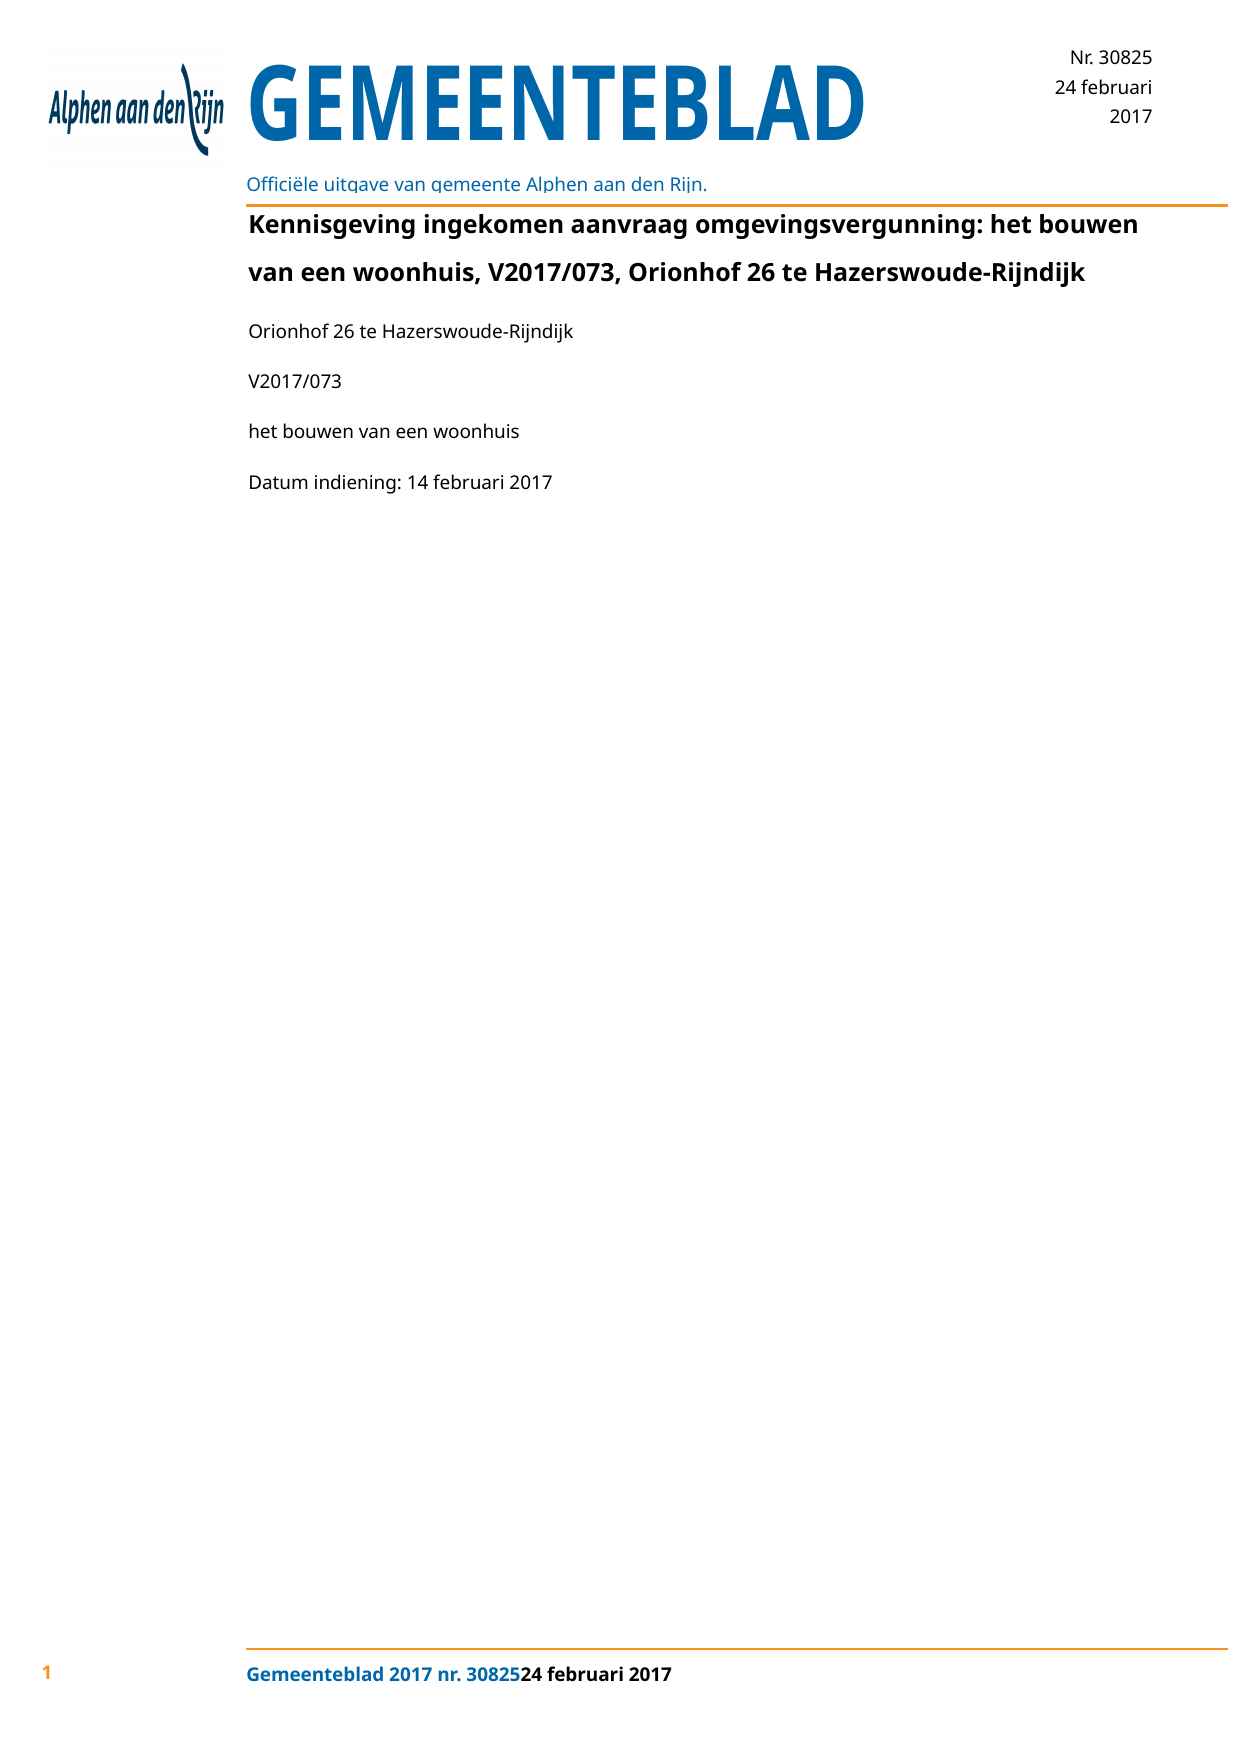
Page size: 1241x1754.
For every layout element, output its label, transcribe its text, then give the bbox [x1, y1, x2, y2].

picture [41, 47, 231, 172]
text Orionhof 26 te Hazerswoude-Rijndijk [248, 318, 1152, 344]
text het bouwen van een woonhuis [248, 419, 1152, 444]
text Kennisgeving ingekomen aanvraag omgevingsvergunning: het bouwen van een woonhuis, V2017/073, Orionhof 26 te Hazerswoude-Rijndijk [248, 207, 1152, 288]
text V2017/073 [248, 368, 1152, 394]
text Datum indiening: 14 februari 2017 [248, 469, 1152, 495]
